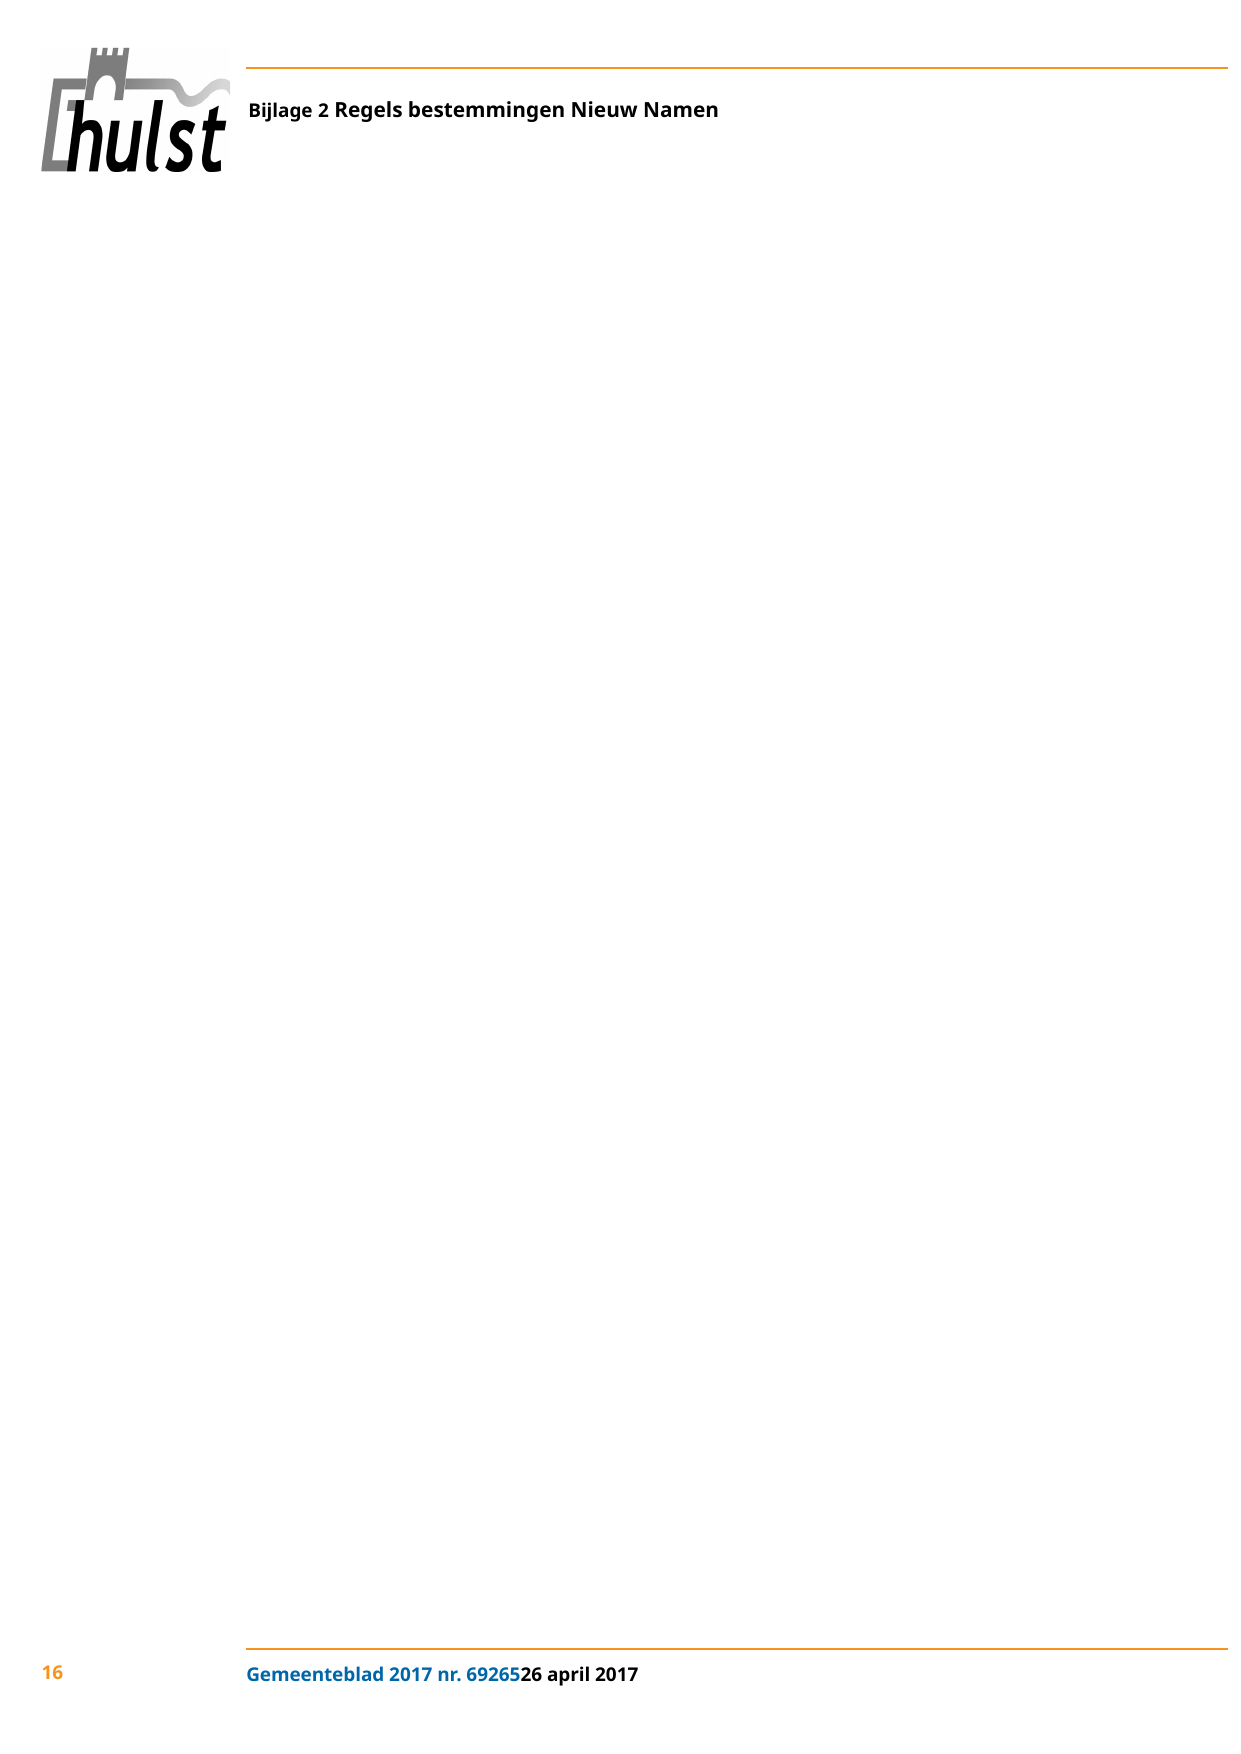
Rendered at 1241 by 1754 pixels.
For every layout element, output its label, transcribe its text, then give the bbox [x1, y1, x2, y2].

text Bijlage 2 Regels bestemmingen Nieuw Namen [248, 95, 1152, 123]
picture [41, 47, 231, 172]
